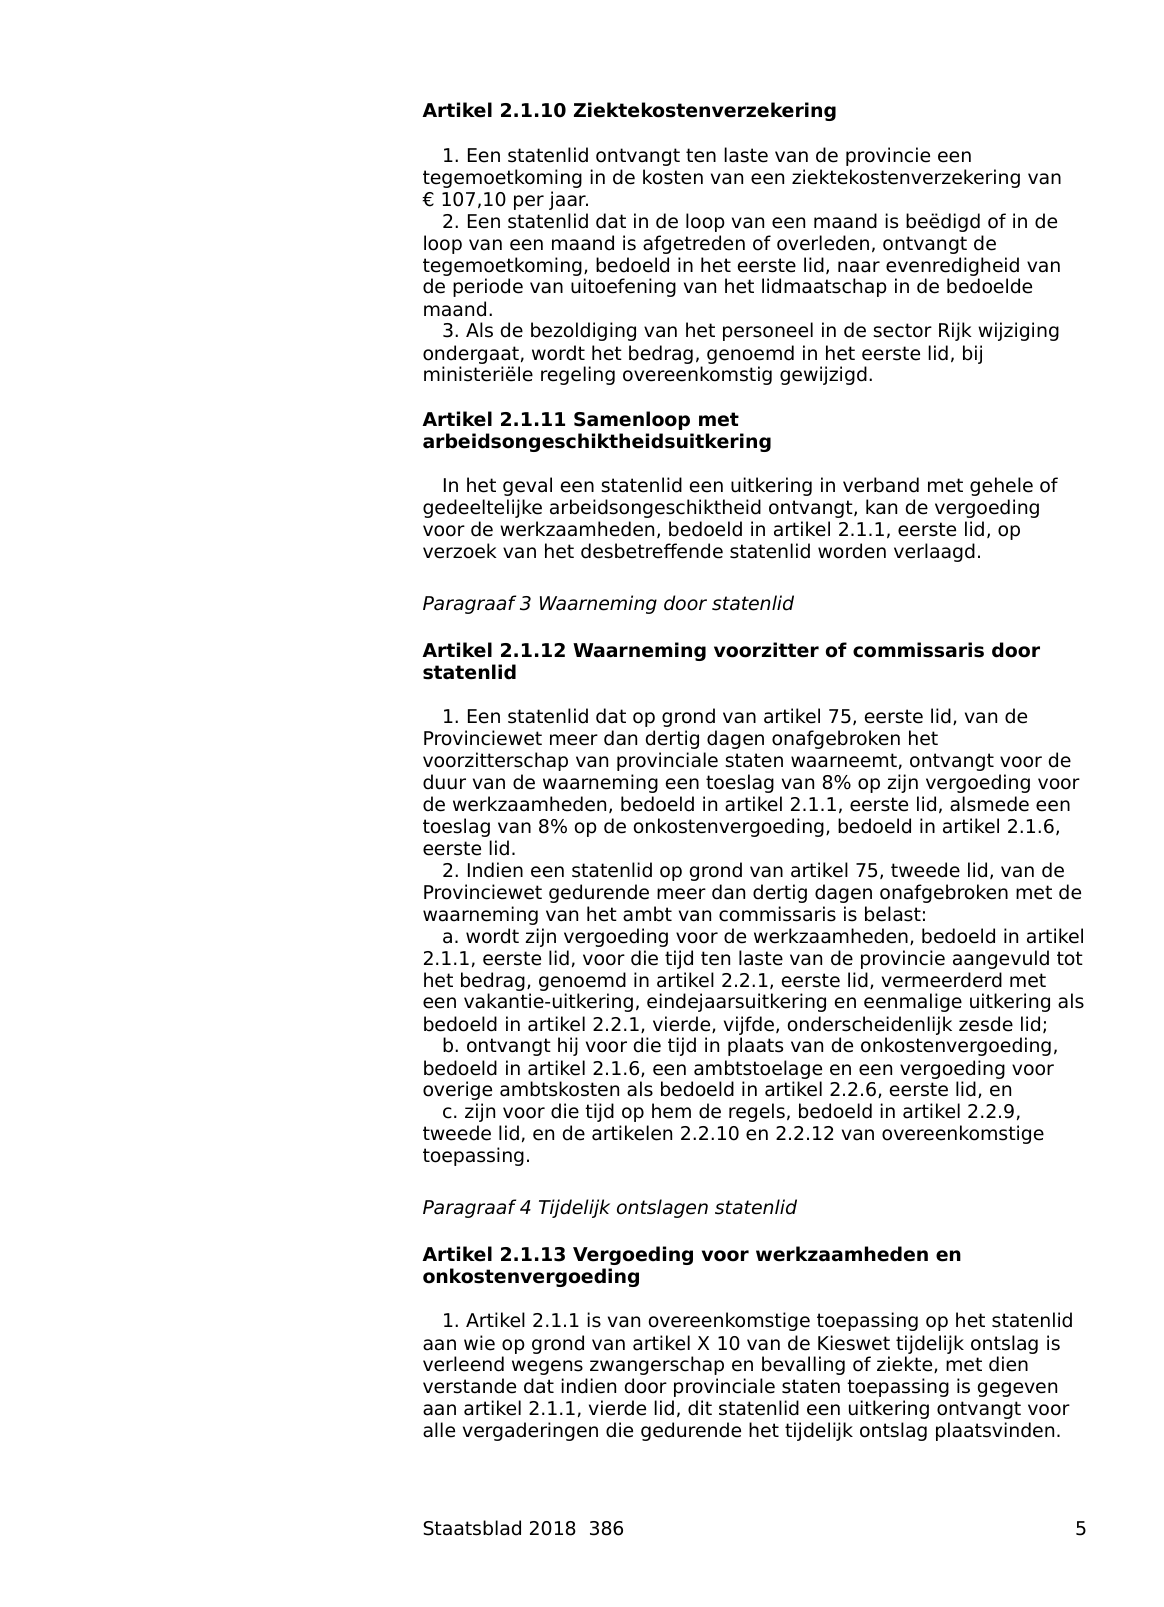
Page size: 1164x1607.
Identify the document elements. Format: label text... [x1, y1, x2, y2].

text 1. Een statenlid dat op grond van artikel 75, eerste lid, van de Provinciewet meer dan dertig dagen onafgebroken het voorzitterschap van provinciale staten waarneemt, ontvangt voor de duur van de waarneming een toeslag van 8% op zijn vergoeding voor de werkzaamheden, bedoeld in artikel 2.1.1, eerste lid, alsmede een toeslag van 8% op de onkostenvergoeding, bedoeld in artikel 2.1.6, eerste lid. [422, 706, 1087, 859]
subtitle Artikel 2.1.12 Waarneming voorzitter of commissaris door statenlid [422, 639, 1087, 683]
subtitle Artikel 2.1.13 Vergoeding voor werkzaamheden en onkostenvergoeding [422, 1244, 1087, 1288]
text a. wordt zijn vergoeding voor de werkzaamheden, bedoeld in artikel 2.1.1, eerste lid, voor die tijd ten laste van de provincie aangevuld tot het bedrag, genoemd in artikel 2.2.1, eerste lid, vermeerderd met een vakantie-uitkering, eindejaarsuitkering en eenmalige uitkering als bedoeld in artikel 2.2.1, vierde, vijfde, onderscheidenlijk zesde lid; [422, 926, 1087, 1035]
subtitle Artikel 2.1.10 Ziektekostenverzekering [422, 100, 1087, 122]
subtitle Artikel 2.1.11 Samenloop met arbeidsongeschiktheidsuitkering [422, 408, 1087, 452]
text c. zijn voor die tijd op hem de regels, bedoeld in artikel 2.2.9, tweede lid, en de artikelen 2.2.10 en 2.2.12 van overeenkomstige toepassing. [422, 1101, 1087, 1167]
text 2. Indien een statenlid op grond van artikel 75, tweede lid, van de Provinciewet gedurende meer dan dertig dagen onafgebroken met de waarneming van het ambt van commissaris is belast: [422, 859, 1087, 926]
text 1. Een statenlid ontvangt ten laste van de provincie een tegemoetkoming in de kosten van een ziektekostenverzekering van € 107,10 per jaar. [422, 144, 1087, 211]
text b. ontvangt hij voor die tijd in plaats van de onkostenvergoeding, bedoeld in artikel 2.1.6, een ambtstoelage en een vergoeding voor overige ambtskosten als bedoeld in artikel 2.2.6, eerste lid, en [422, 1035, 1087, 1101]
text 1. Artikel 2.1.1 is van overeenkomstige toepassing op het statenlid aan wie op grond van artikel X 10 van de Kieswet tijdelijk ontslag is verleend wegens zwangerschap en bevalling of ziekte, met dien verstande dat indien door provinciale staten toepassing is gegeven aan artikel 2.1.1, vierde lid, dit statenlid een uitkering ontvangt voor alle vergaderingen die gedurende het tijdelijk ontslag plaatsvinden. [422, 1310, 1087, 1442]
subtitle Paragraaf 3 Waarneming door statenlid [422, 593, 1087, 614]
text 3. Als de bezoldiging van het personeel in de sector Rijk wijziging ondergaat, wordt het bedrag, genoemd in het eerste lid, bij ministeriële regeling overeenkomstig gewijzigd. [422, 320, 1087, 386]
text 2. Een statenlid dat in de loop van een maand is beëdigd of in de loop van een maand is afgetreden of overleden, ontvangt de tegemoetkoming, bedoeld in het eerste lid, naar evenredigheid van de periode van uitoefening van het lidmaatschap in de bedoelde maand. [422, 211, 1087, 320]
subtitle Paragraaf 4 Tijdelijk ontslagen statenlid [422, 1197, 1087, 1219]
text In het geval een statenlid een uitkering in verband met gehele of gedeeltelijke arbeidsongeschiktheid ontvangt, kan de vergoeding voor de werkzaamheden, bedoeld in artikel 2.1.1, eerste lid, op verzoek van het desbetreffende statenlid worden verlaagd. [422, 475, 1087, 563]
